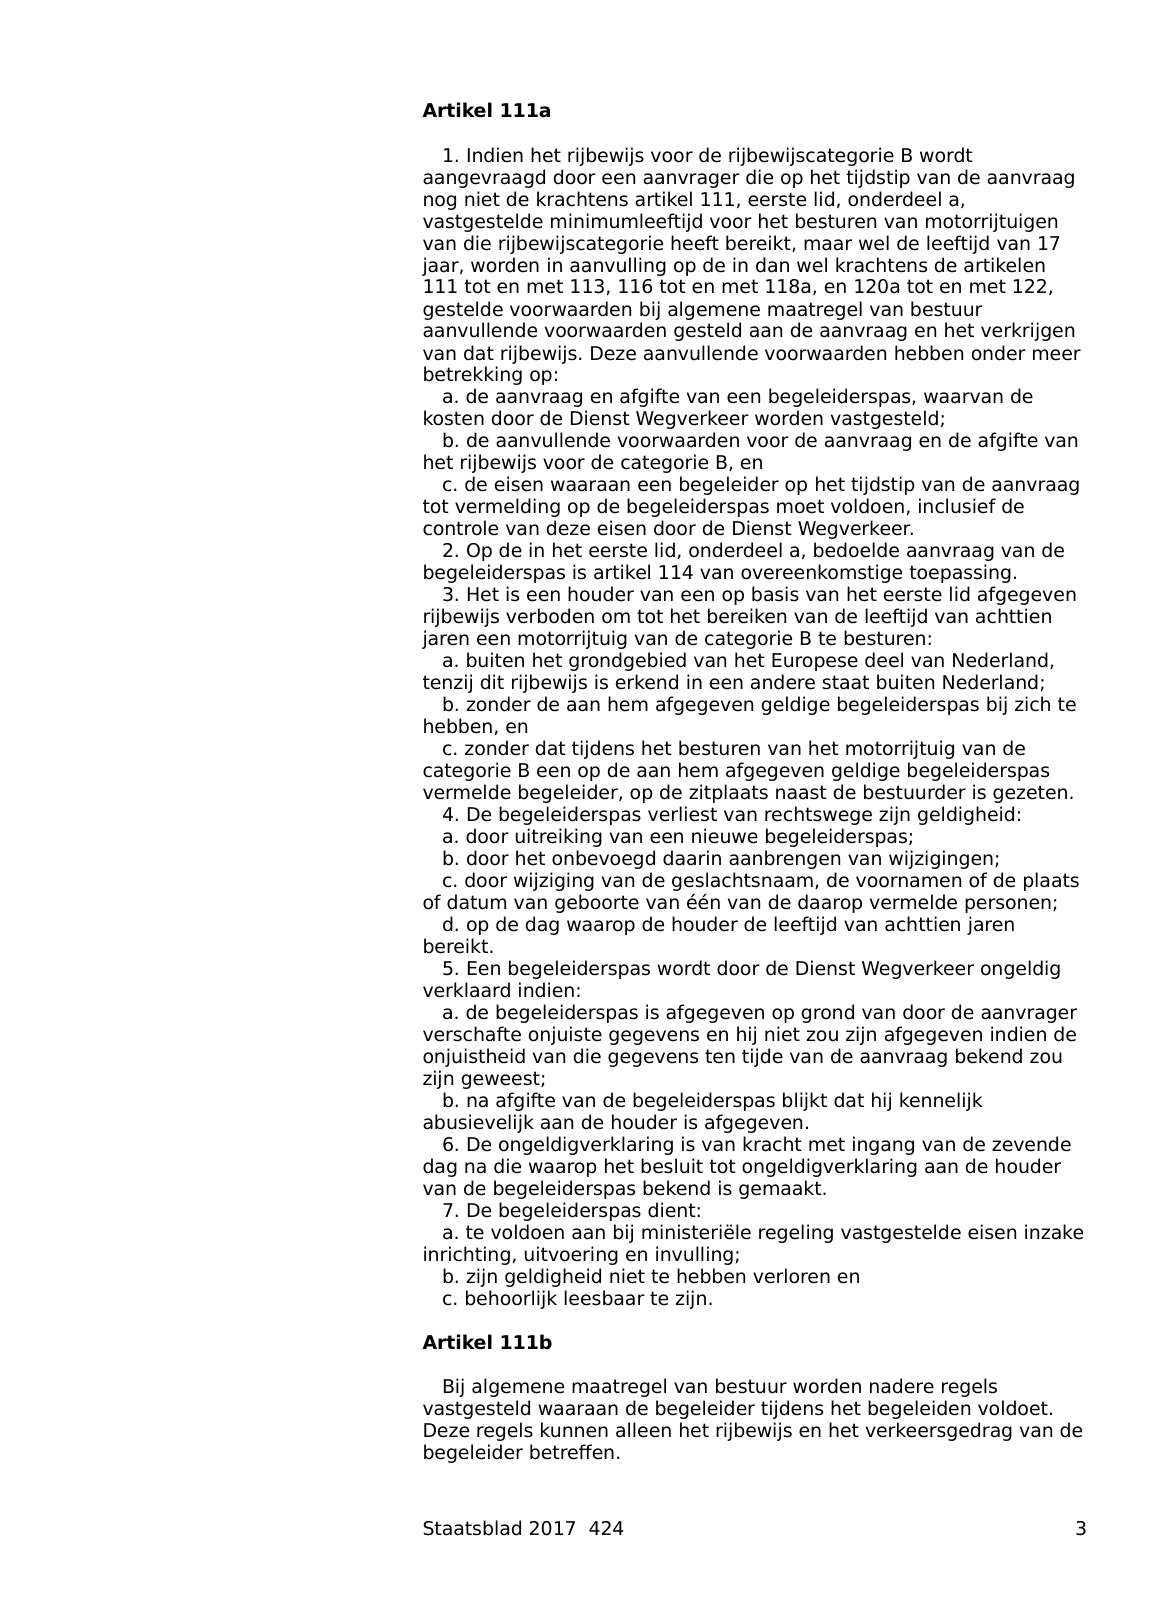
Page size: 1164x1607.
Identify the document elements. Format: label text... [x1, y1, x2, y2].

text 2. Op de in het eerste lid, onderdeel a, bedoelde aanvraag van de begeleiderspas is artikel 114 van overeenkomstige toepassing. [422, 540, 1087, 584]
text 7. De begeleiderspas dient: [422, 1199, 1087, 1222]
text c. de eisen waaraan een begeleider op het tijdstip van de aanvraag tot vermelding op de begeleiderspas moet voldoen, inclusief de controle van deze eisen door de Dienst Wegverkeer. [422, 474, 1087, 540]
text a. door uitreiking van een nieuwe begeleiderspas; [422, 826, 1087, 848]
text Bij algemene maatregel van bestuur worden nadere regels vastgesteld waaraan de begeleider tijdens het begeleiden voldoet. Deze regels kunnen alleen het rijbewijs en het verkeersgedrag van de begeleider betreffen. [422, 1376, 1087, 1464]
text d. op de dag waarop de houder de leeftijd van achttien jaren bereikt. [422, 914, 1087, 958]
text b. door het onbevoegd daarin aanbrengen van wijzigingen; [422, 848, 1087, 870]
text c. zonder dat tijdens het besturen van het motorrijtuig van de categorie B een op de aan hem afgegeven geldige begeleiderspas vermelde begeleider, op de zitplaats naast de bestuurder is gezeten. [422, 738, 1087, 804]
text 5. Een begeleiderspas wordt door de Dienst Wegverkeer ongeldig verklaard indien: [422, 958, 1087, 1002]
text 3. Het is een houder van een op basis van het eerste lid afgegeven rijbewijs verboden om tot het bereiken van de leeftijd van achttien jaren een motorrijtuig van de categorie B te besturen: [422, 584, 1087, 650]
subtitle Artikel 111a [422, 100, 1087, 122]
text c. door wijziging van de geslachtsnaam, de voornamen of de plaats of datum van geboorte van één van de daarop vermelde personen; [422, 870, 1087, 914]
text 6. De ongeldigverklaring is van kracht met ingang van de zevende dag na die waarop het besluit tot ongeldigverklaring aan de houder van de begeleiderspas bekend is gemaakt. [422, 1134, 1087, 1199]
text b. zijn geldigheid niet te hebben verloren en [422, 1266, 1087, 1287]
text a. buiten het grondgebied van het Europese deel van Nederland, tenzij dit rijbewijs is erkend in een andere staat buiten Nederland; [422, 650, 1087, 694]
text 1. Indien het rijbewijs voor de rijbewijscategorie B wordt aangevraagd door een aanvrager die op het tijdstip van de aanvraag nog niet de krachtens artikel 111, eerste lid, onderdeel a, vastgestelde minimumleeftijd voor het besturen van motorrijtuigen van die rijbewijscategorie heeft bereikt, maar wel de leeftijd van 17 jaar, worden in aanvulling op de in dan wel krachtens de artikelen 111 tot en met 113, 116 tot en met 118a, en 120a tot en met 122, gestelde voorwaarden bij algemene maatregel van bestuur aanvullende voorwaarden gesteld aan de aanvraag en het verkrijgen van dat rijbewijs. Deze aanvullende voorwaarden hebben onder meer betrekking op: [422, 144, 1087, 386]
text a. de aanvraag en afgifte van een begeleiderspas, waarvan de kosten door de Dienst Wegverkeer worden vastgesteld; [422, 386, 1087, 430]
text a. te voldoen aan bij ministeriële regeling vastgestelde eisen inzake inrichting, uitvoering en invulling; [422, 1222, 1087, 1266]
subtitle Artikel 111b [422, 1332, 1087, 1354]
text 4. De begeleiderspas verliest van rechtswege zijn geldigheid: [422, 804, 1087, 826]
text b. de aanvullende voorwaarden voor de aanvraag en de afgifte van het rijbewijs voor de categorie B, en [422, 430, 1087, 474]
text b. zonder de aan hem afgegeven geldige begeleiderspas bij zich te hebben, en [422, 694, 1087, 738]
text c. behoorlijk leesbaar te zijn. [422, 1287, 1087, 1309]
text a. de begeleiderspas is afgegeven op grond van door de aanvrager verschafte onjuiste gegevens en hij niet zou zijn afgegeven indien de onjuistheid van die gegevens ten tijde van de aanvraag bekend zou zijn geweest; [422, 1002, 1087, 1090]
text b. na afgifte van de begeleiderspas blijkt dat hij kennelijk abusievelijk aan de houder is afgegeven. [422, 1090, 1087, 1134]
